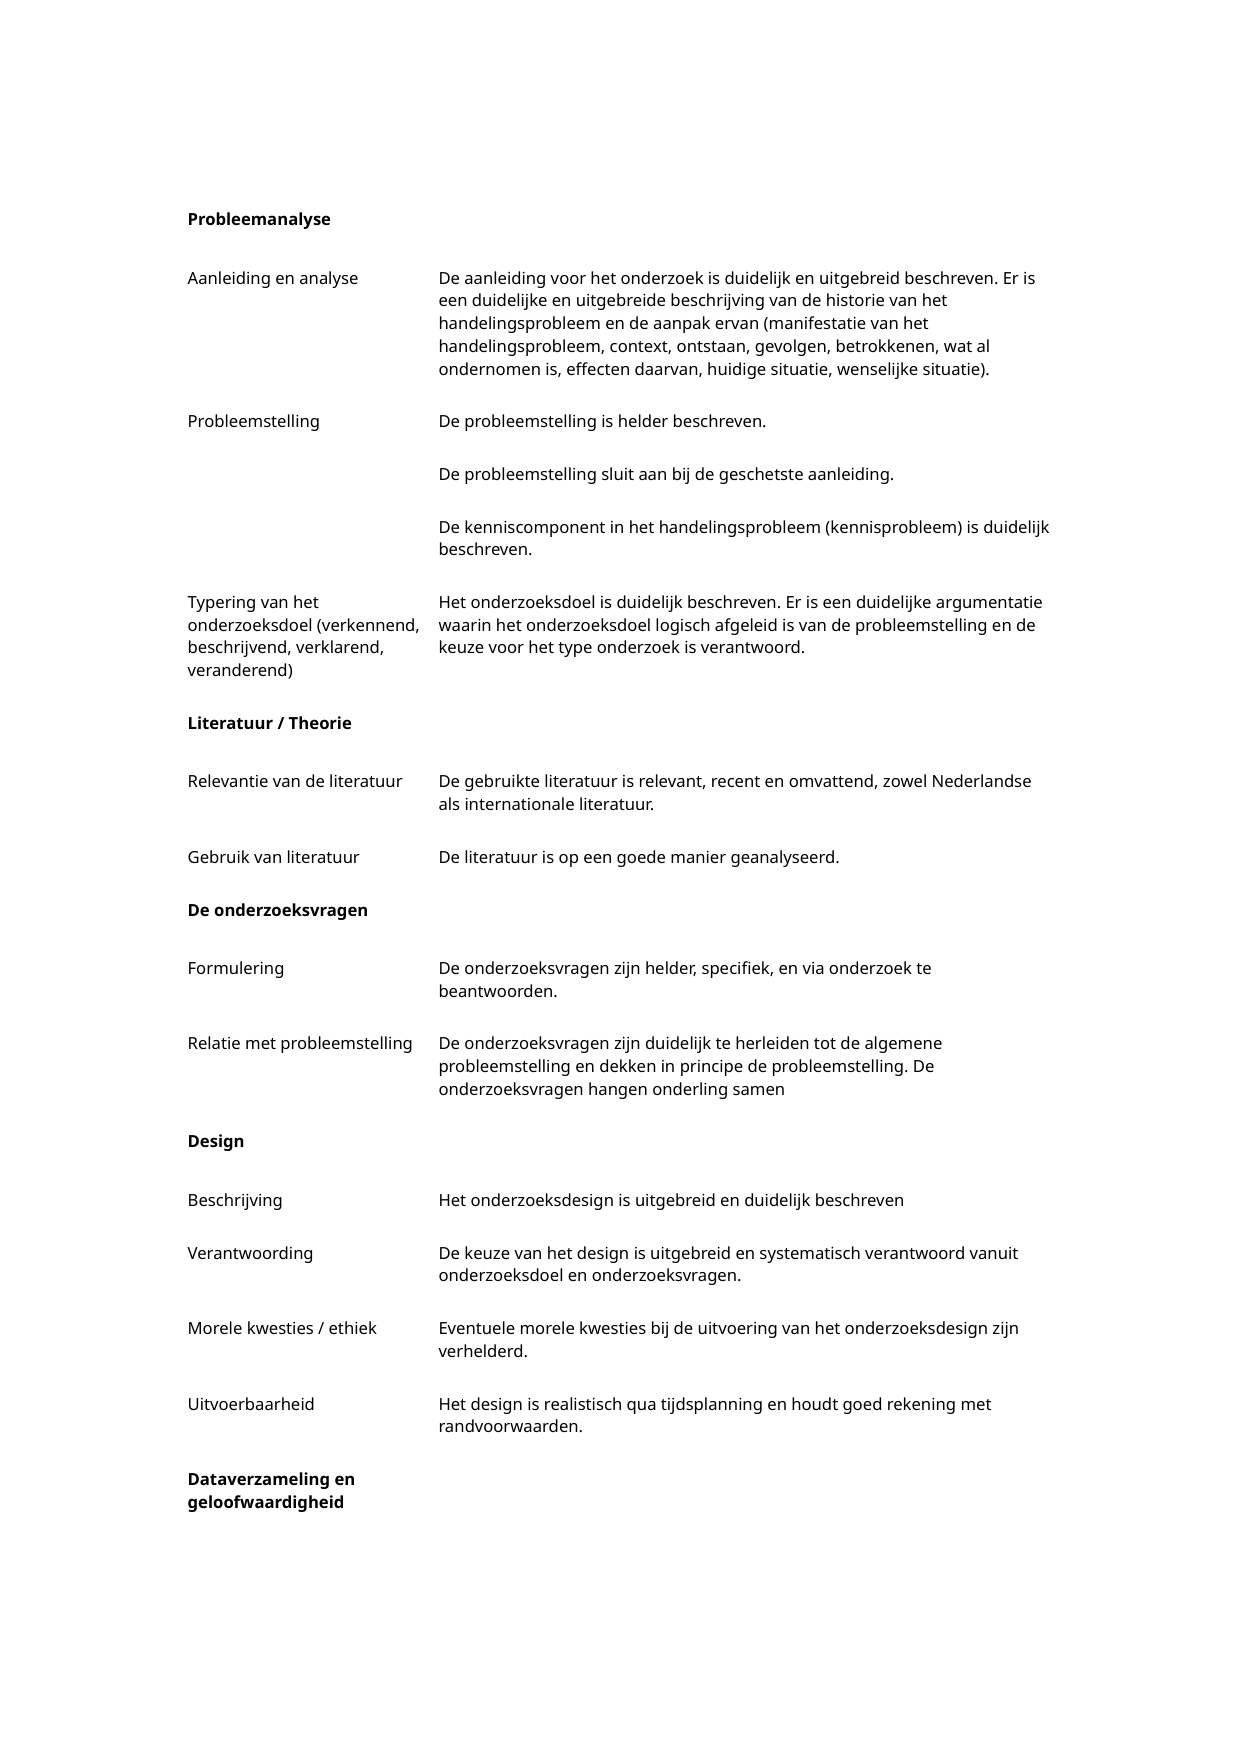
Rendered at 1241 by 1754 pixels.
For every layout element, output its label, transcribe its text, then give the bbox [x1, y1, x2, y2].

table_cell De aanleiding voor het onderzoek is duidelijk en uitgebreid beschreven. Er is een duidelijke en uitgebreide beschrijving van de historie van het handelingsprobleem en de aanpak ervan (manifestatie van het handelingsprobleem, context, ontstaan, gevolgen, betrokkenen, wat al ondernomen is, effecten daarvan, huidige situatie, wenselijke situatie). [438, 266, 1053, 410]
table_cell De onderzoeksvragen zijn duidelijk te herleiden tot de algemene probleemstelling en dekken in principe de probleemstelling. De onderzoeksvragen hangen onderling samen [438, 1032, 1053, 1130]
table_cell De onderzoeksvragen zijn helder, specifiek, en via onderzoek te beantwoorden. [438, 957, 1053, 1032]
table_cell [438, 1468, 1053, 1543]
table_cell Probleemstelling [188, 410, 438, 591]
table_cell Het onderzoeksdesign is uitgebreid en duidelijk beschreven [438, 1189, 1053, 1241]
table_cell De gebruikte literatuur is relevant, recent en omvattend, zowel Nederlandse als internationale literatuur. [438, 770, 1053, 845]
table_cell Gebruik van literatuur [188, 845, 438, 898]
table_cell Beschrijving [188, 1189, 438, 1241]
table_cell Het design is realistisch qua tijdsplanning en houdt goed rekening met randvoorwaarden. [438, 1392, 1053, 1467]
table_cell Het onderzoeksdoel is duidelijk beschreven. Er is een duidelijke argumentatie waarin het onderzoeksdoel logisch afgeleid is van de probleemstelling en de keuze voor het type onderzoek is verantwoord. [438, 591, 1053, 712]
table_cell Relatie met probleemstelling [188, 1032, 438, 1130]
table_cell Uitvoerbaarheid [188, 1392, 438, 1467]
table_cell De probleemstelling is helder beschreven. De probleemstelling sluit aan bij de geschetste aanleiding. De kenniscomponent in het handelingsprobleem (kennisprobleem) is duidelijk beschreven. [438, 410, 1053, 591]
table_cell Aanleiding en analyse [188, 266, 438, 410]
table_cell Eventuele morele kwesties bij de uitvoering van het onderzoeksdesign zijn verhelderd. [438, 1317, 1053, 1392]
table_cell Dataverzameling en geloofwaardigheid [188, 1468, 438, 1543]
table_cell De onderzoeksvragen [188, 898, 438, 957]
table_cell [438, 898, 1053, 957]
table_cell Design [188, 1130, 438, 1188]
table_cell [438, 712, 1053, 770]
table_cell Formulering [188, 957, 438, 1032]
table_cell Literatuur / Theorie [188, 712, 438, 770]
table_cell Typering van het onderzoeksdoel (verkennend, beschrijvend, verklarend, veranderend) [188, 591, 438, 712]
table_cell Relevantie van de literatuur [188, 770, 438, 845]
table_header Probleemanalyse [188, 208, 438, 266]
table_cell De keuze van het design is uitgebreid en systematisch verantwoord vanuit onderzoeksdoel en onderzoeksvragen. [438, 1241, 1053, 1317]
table_cell De literatuur is op een goede manier geanalyseerd. [438, 845, 1053, 898]
table_cell Verantwoording [188, 1241, 438, 1317]
table_cell Morele kwesties / ethiek [188, 1317, 438, 1392]
table_cell [438, 1130, 1053, 1188]
table_header [438, 208, 1053, 266]
